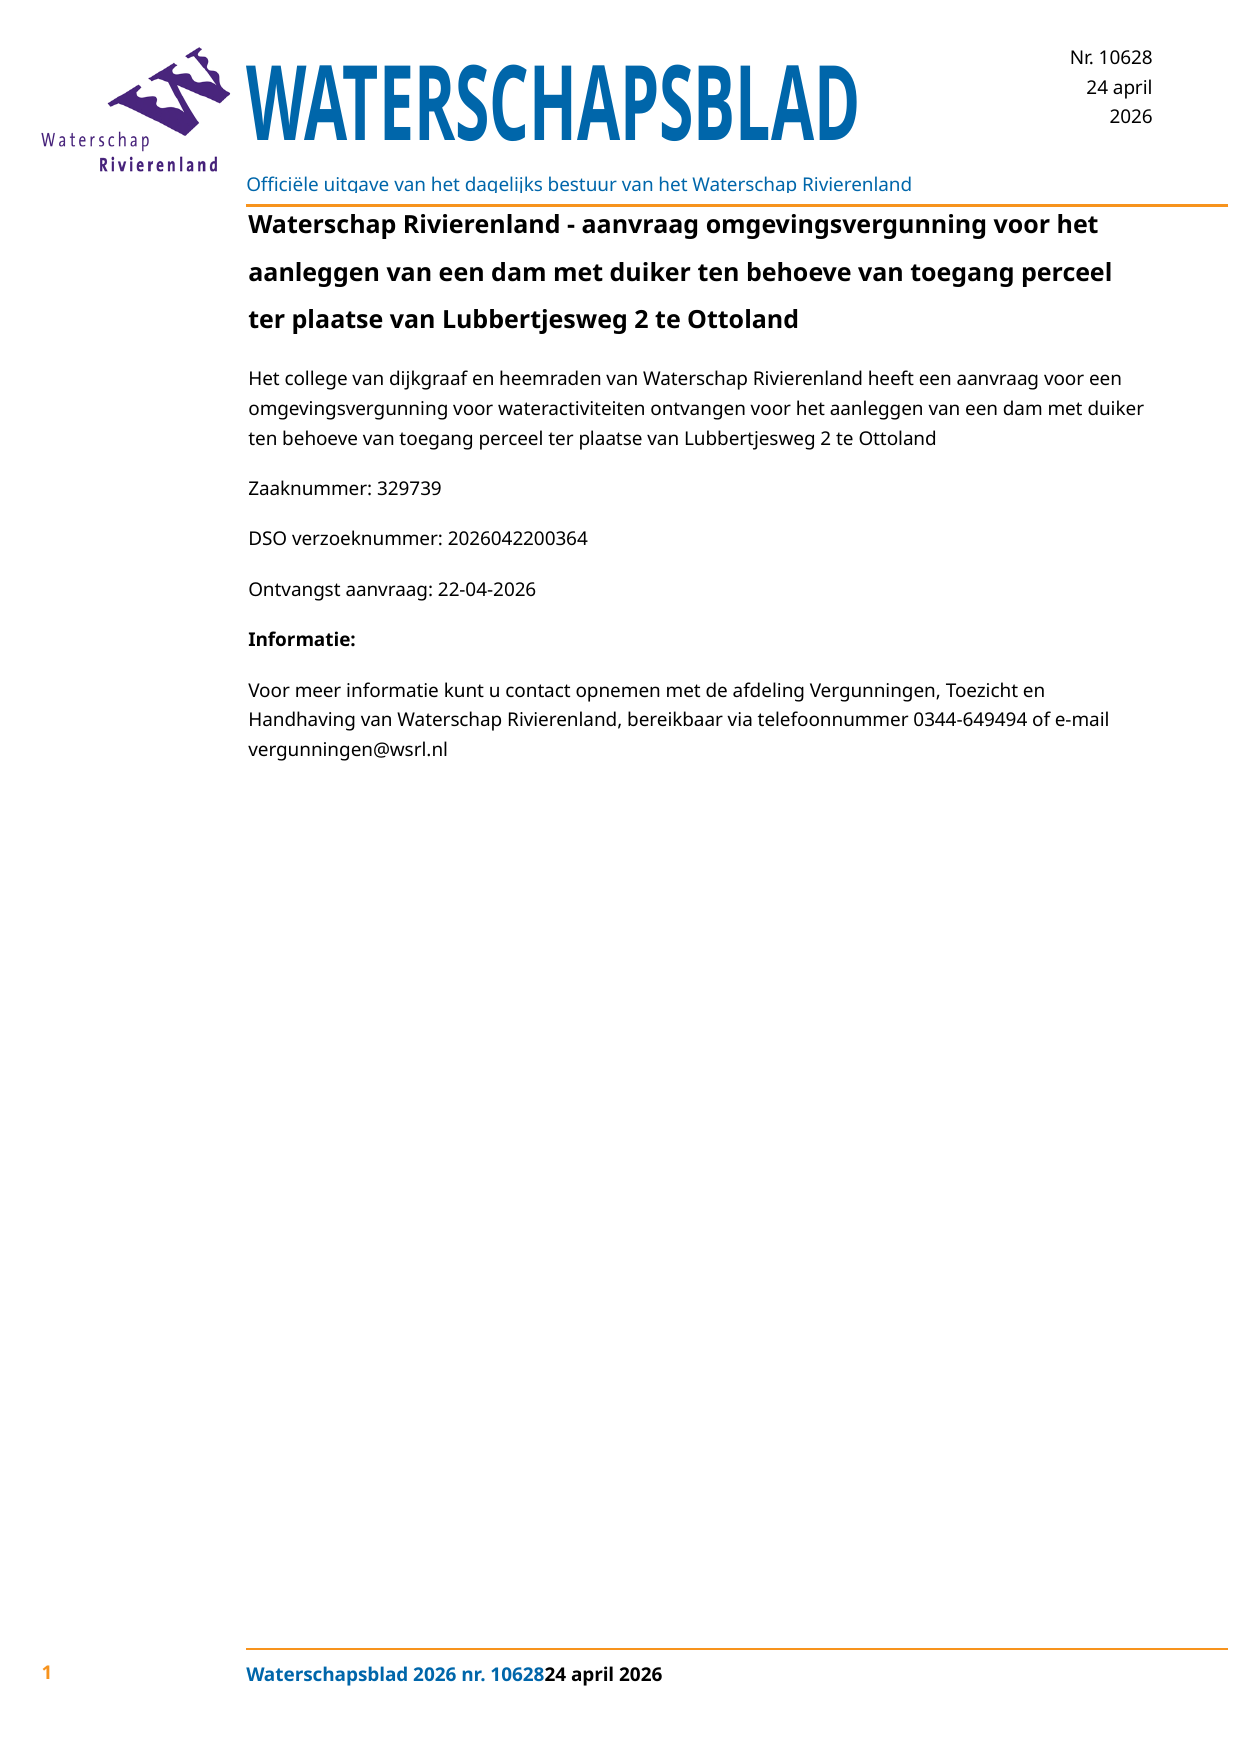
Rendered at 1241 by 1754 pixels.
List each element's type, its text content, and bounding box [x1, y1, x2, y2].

text Waterschap Rivierenland - aanvraag omgevingsvergunning voor het aanleggen van een dam met duiker ten behoeve van toegang perceel ter plaatse van Lubbertjesweg 2 te Ottoland [248, 207, 1152, 336]
text Informatie: [248, 626, 1152, 652]
text Voor meer informatie kunt u contact opnemen met de afdeling Vergunningen, Toezicht en Handhaving van Waterschap Rivierenland, bereikbaar via telefoonnummer 0344-649494 of e-mail vergunningen@wsrl.nl [248, 677, 1152, 762]
text DSO verzoeknummer: 2026042200364 [248, 526, 1152, 551]
picture [41, 47, 231, 172]
text Het college van dijkgraaf en heemraden van Waterschap Rivierenland heeft een aanvraag voor een omgevingsvergunning voor wateractiviteiten ontvangen voor het aanleggen van een dam met duiker ten behoeve van toegang perceel ter plaatse van Lubbertjesweg 2 te Ottoland [248, 366, 1152, 450]
text Zaaknummer: 329739 [248, 475, 1152, 501]
text Ontvangst aanvraag: 22-04-2026 [248, 576, 1152, 602]
